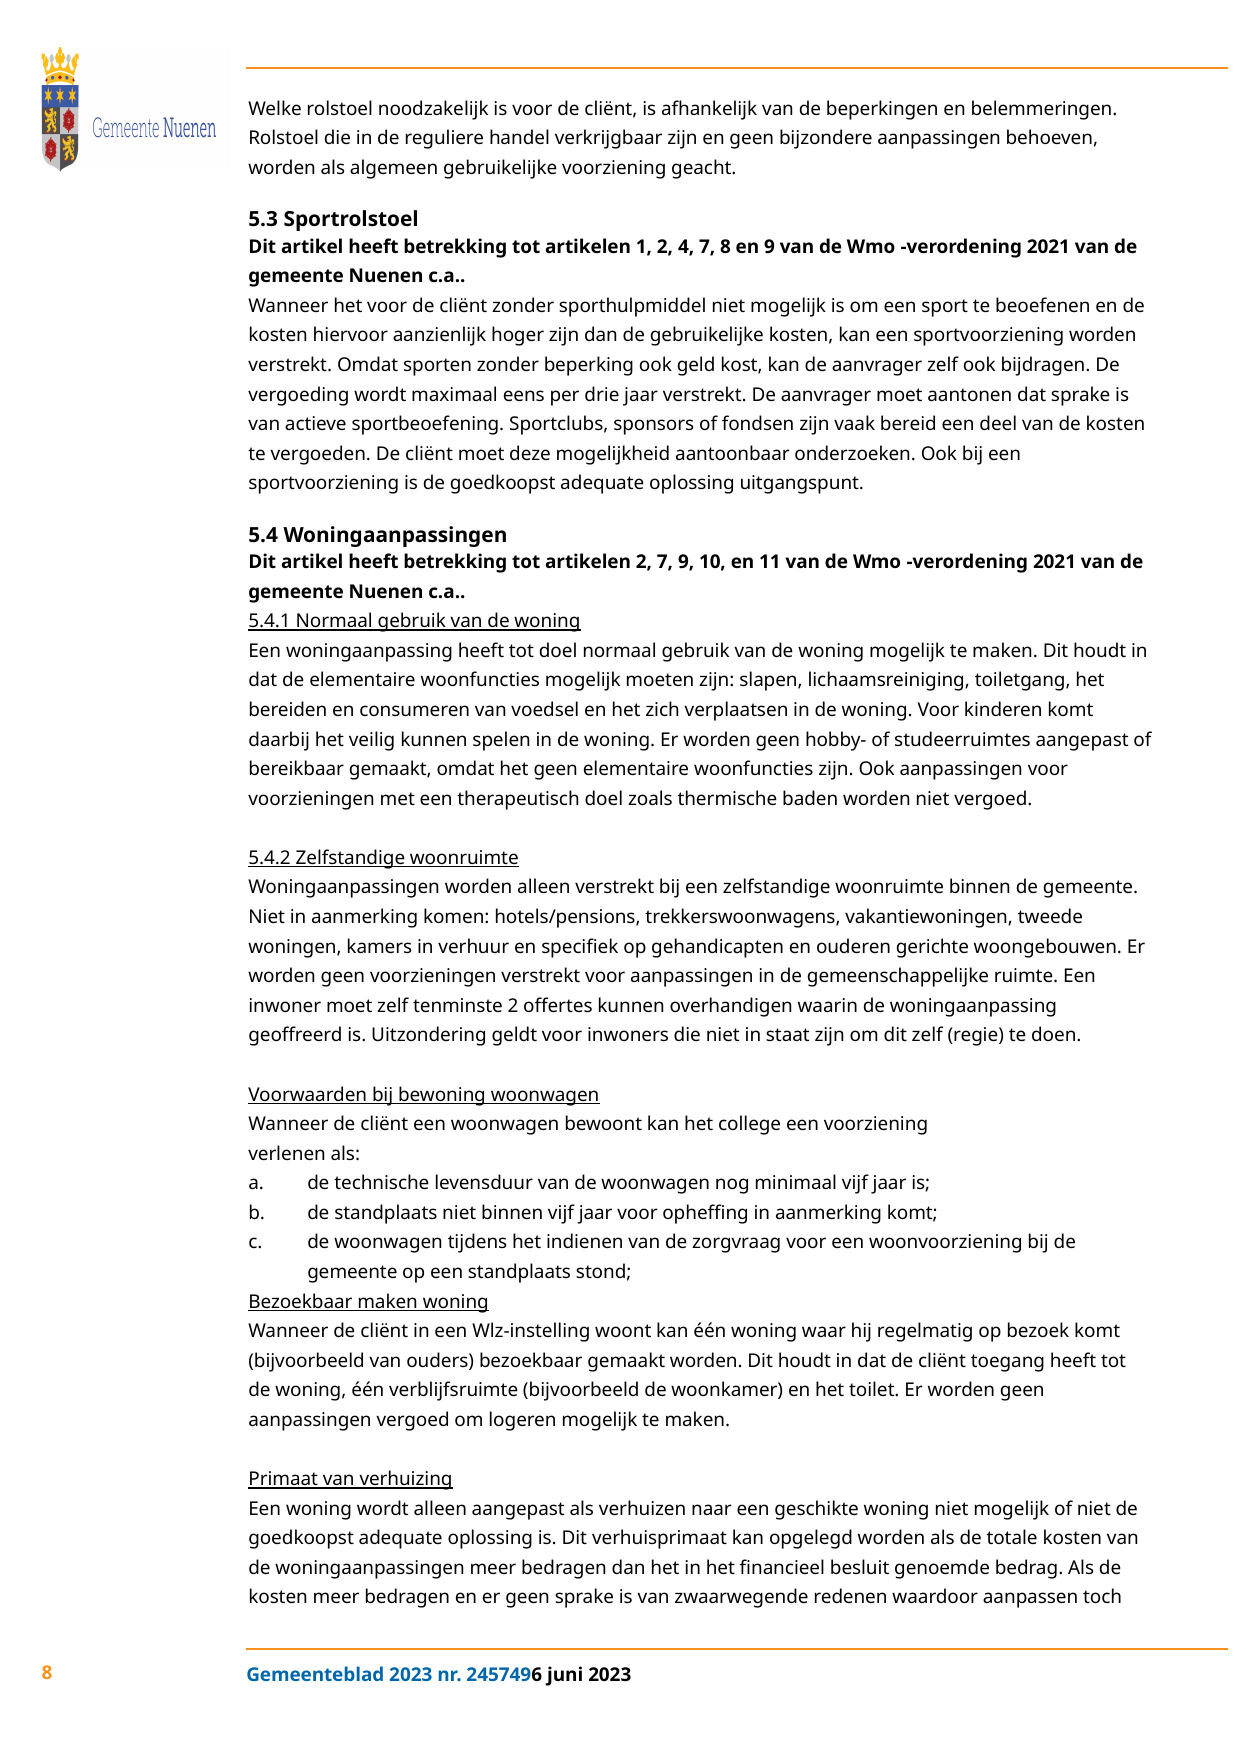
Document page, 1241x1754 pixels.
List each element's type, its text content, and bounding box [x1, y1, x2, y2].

text Wanneer het voor de cliënt zonder sporthulpmiddel niet mogelijk is om een sport te beoefenen en de kosten hiervoor aanzienlijk hoger zijn dan de gebruikelijke kosten, kan een sportvoorziening worden verstrekt. Omdat sporten zonder beperking ook geld kost, kan de aanvrager zelf ook bijdragen. De vergoeding wordt maximaal eens per drie jaar verstrekt. De aanvrager moet aantonen dat sprake is van actieve sportbeoefening. Sportclubs, sponsors of fondsen zijn vaak bereid een deel van de kosten te vergoeden. De cliënt moet deze mogelijkheid aantoonbaar onderzoeken. Ook bij een sportvoorziening is de goedkoopst adequate oplossing uitgangspunt. [248, 292, 1152, 495]
text 5.4 Woningaanpassingen [248, 520, 1152, 548]
text Dit artikel heeft betrekking tot artikelen 2, 7, 9, 10, en 11 van de Wmo -verordening 2021 van de gemeente Nuenen c.a.. [248, 548, 1152, 604]
text verlenen als: [248, 1140, 1152, 1166]
list de technische levensduur van de woonwagen nog minimaal vijf jaar is; [248, 1169, 1152, 1195]
text 5.3 Sportrolstoel [248, 204, 1152, 233]
text Wanneer de cliënt een woonwagen bewoont kan het college een voorziening [248, 1110, 1152, 1136]
text Primaat van verhuizing [248, 1465, 1152, 1491]
text Wanneer de cliënt in een Wlz-instelling woont kan één woning waar hij regelmatig op bezoek komt (bijvoorbeeld van ouders) bezoekbaar gemaakt worden. Dit houdt in dat de cliënt toegang heeft tot de woning, één verblijfsruimte (bijvoorbeeld de woonkamer) en het toilet. Er worden geen aanpassingen vergoed om logeren mogelijk te maken. [248, 1317, 1152, 1432]
text Een woning wordt alleen aangepast als verhuizen naar een geschikte woning niet mogelijk of niet de goedkoopst adequate oplossing is. Dit verhuisprimaat kan opgelegd worden als de totale kosten van de woningaanpassingen meer bedragen dan het in het financieel besluit genoemde bedrag. Als de kosten meer bedragen en er geen sprake is van zwaarwegende redenen waardoor aanpassen toch [248, 1495, 1152, 1609]
text 5.4.1 Normaal gebruik van de woning [248, 607, 1152, 633]
list de standplaats niet binnen vijf jaar voor opheffing in aanmerking komt; [248, 1199, 1152, 1225]
text Welke rolstoel noodzakelijk is voor de cliënt, is afhankelijk van de beperkingen en belemmeringen. Rolstoel die in de reguliere handel verkrijgbaar zijn en geen bijzondere aanpassingen behoeven, worden als algemeen gebruikelijke voorziening geacht. [248, 95, 1152, 180]
text 5.4.2 Zelfstandige woonruimte [248, 844, 1152, 870]
text Een woningaanpassing heeft tot doel normaal gebruik van de woning mogelijk te maken. Dit houdt in dat de elementaire woonfuncties mogelijk moeten zijn: slapen, lichaamsreiniging, toiletgang, het bereiden en consumeren van voedsel en het zich verplaatsen in de woning. Voor kinderen komt daarbij het veilig kunnen spelen in de woning. Er worden geen hobby- of studeerruimtes aangepast of bereikbaar gemaakt, omdat het geen elementaire woonfuncties zijn. Ook aanpassingen voor voorzieningen met een therapeutisch doel zoals thermische baden worden niet vergoed. [248, 637, 1152, 811]
picture [41, 47, 231, 172]
text Woningaanpassingen worden alleen verstrekt bij een zelfstandige woonruimte binnen de gemeente. Niet in aanmerking komen: hotels/pensions, trekkerswoonwagens, vakantiewoningen, tweede woningen, kamers in verhuur en specifiek op gehandicapten en ouderen gerichte woongebouwen. Er worden geen voorzieningen verstrekt voor aanpassingen in de gemeenschappelijke ruimte. Een inwoner moet zelf tenminste 2 offertes kunnen overhandigen waarin de woningaanpassing geoffreerd is. Uitzondering geldt voor inwoners die niet in staat zijn om dit zelf (regie) te doen. [248, 874, 1152, 1047]
text Bezoekbaar maken woning [248, 1288, 1152, 1314]
text Dit artikel heeft betrekking tot artikelen 1, 2, 4, 7, 8 en 9 van de Wmo -verordening 2021 van de gemeente Nuenen c.a.. [248, 233, 1152, 288]
list de woonwagen tijdens het indienen van de zorgvraag voor een woonvoorziening bij de gemeente op een standplaats stond; [248, 1229, 1152, 1284]
text Voorwaarden bij bewoning woonwagen [248, 1081, 1152, 1107]
